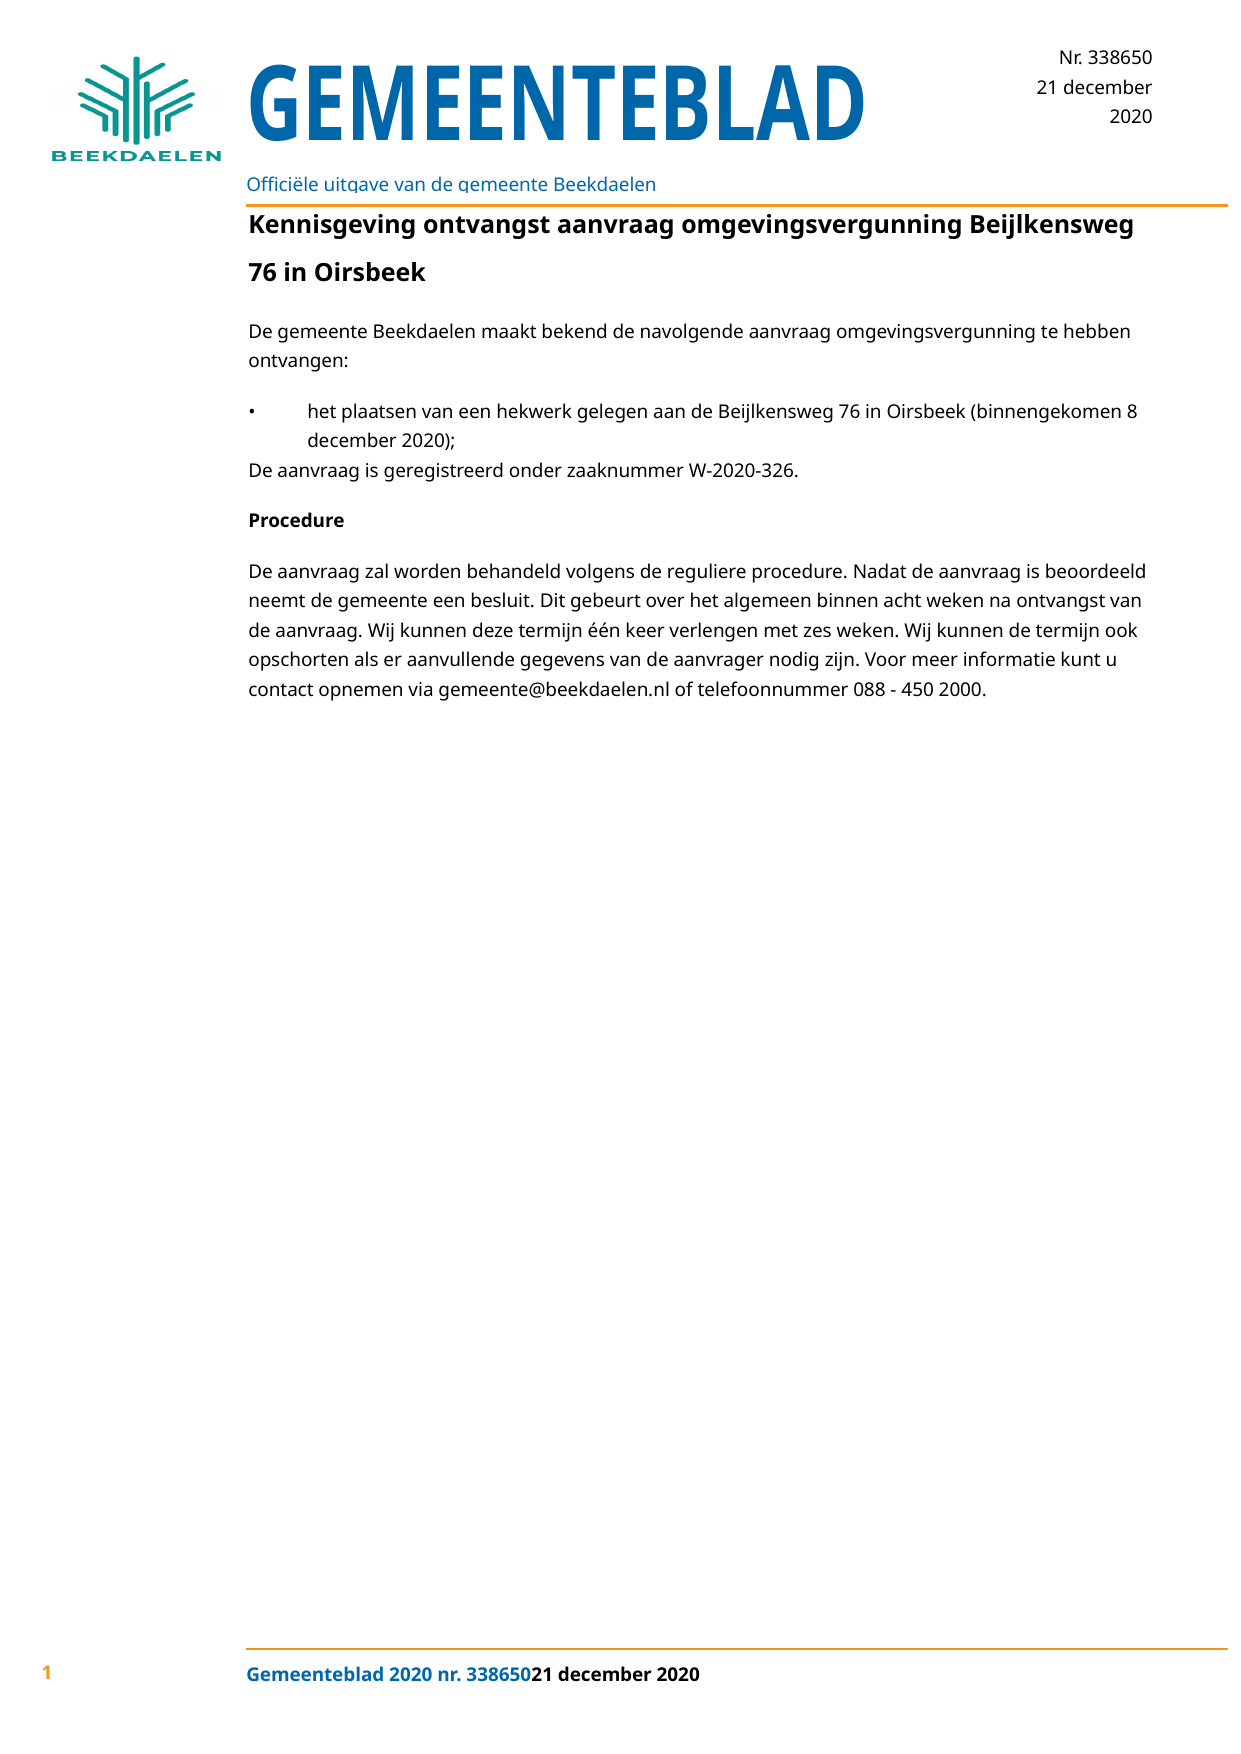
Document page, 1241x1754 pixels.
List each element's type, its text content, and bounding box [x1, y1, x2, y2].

list het plaatsen van een hekwerk gelegen aan de Beijlkensweg 76 in Oirsbeek (binnengekomen 8 december 2020); [248, 398, 1152, 453]
text De gemeente Beekdaelen maakt bekend de navolgende aanvraag omgevingsvergunning te hebben ontvangen: [248, 318, 1152, 373]
text De aanvraag zal worden behandeld volgens de reguliere procedure. Nadat de aanvraag is beoordeeld neemt de gemeente een besluit. Dit gebeurt over het algemeen binnen acht weken na ontvangst van de aanvraag. Wij kunnen deze termijn één keer verlengen met zes weken. Wij kunnen de termijn ook opschorten als er aanvullende gegevens van de aanvrager nodig zijn. Voor meer informatie kunt u contact opnemen via gemeente@beekdaelen.nl of telefoonnummer 088 - 450 2000. [248, 558, 1152, 702]
text Procedure [248, 507, 1152, 533]
text Kennisgeving ontvangst aanvraag omgevingsvergunning Beijlkensweg 76 in Oirsbeek [248, 207, 1152, 288]
text De aanvraag is geregistreerd onder zaaknummer W-2020-326. [248, 457, 1152, 483]
picture [41, 47, 231, 172]
